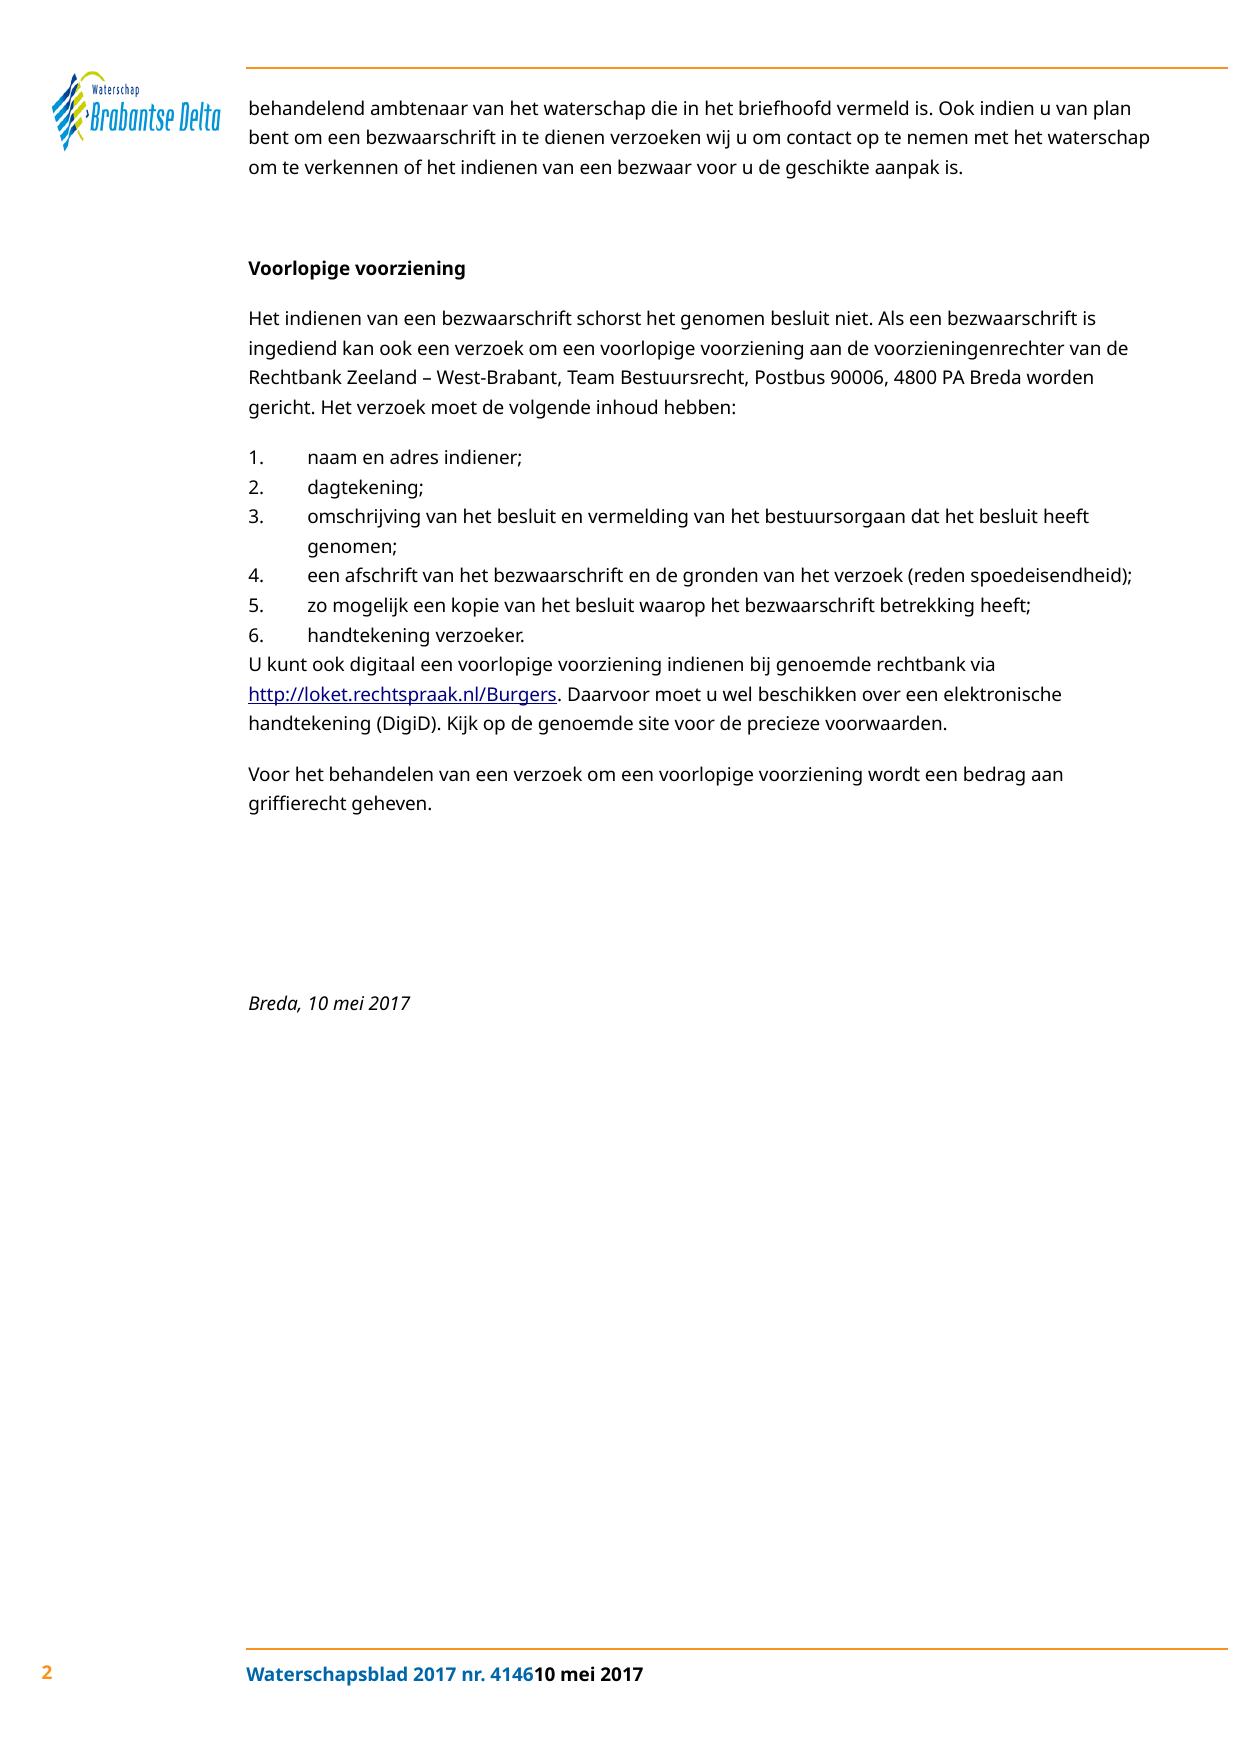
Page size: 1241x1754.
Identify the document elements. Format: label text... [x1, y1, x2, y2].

list omschrijving van het besluit en vermelding van het bestuursorgaan dat het besluit heeft genomen; [248, 503, 1152, 559]
list naam en adres indiener; [248, 444, 1152, 470]
text Voor het behandelen van een verzoek om een voorlopige voorziening wordt een bedrag aan griffierecht geheven. [248, 761, 1152, 816]
list zo mogelijk een kopie van het besluit waarop het bezwaarschrift betrekking heeft; [248, 592, 1152, 618]
text Breda, 10 mei 2017 [248, 990, 1152, 1015]
list dagtekening; [248, 474, 1152, 500]
text behandelend ambtenaar van het waterschap die in het briefhoofd vermeld is. Ook indien u van plan bent om een bezwaarschrift in te dienen verzoeken wij u om contact op te nemen met het waterschap om te verkennen of het indienen van een bezwaar voor u de geschikte aanpak is. [248, 95, 1152, 180]
list een afschrift van het bezwaarschrift en de gronden van het verzoek (reden spoedeisendheid); [248, 563, 1152, 588]
list handtekening verzoeker. [248, 622, 1152, 648]
text Voorlopige voorziening [248, 255, 1152, 281]
text U kunt ook digitaal een voorlopige voorziening indienen bij genoemde rechtbank via http://loket.rechtspraak.nl/Burgers. Daarvoor moet u wel beschikken over een elektronische handtekening (DigiD). Kijk op de genoemde site voor de precieze voorwaarden. [248, 651, 1152, 736]
picture [41, 47, 231, 172]
text Het indienen van een bezwaarschrift schorst het genomen besluit niet. Als een bezwaarschrift is ingediend kan ook een verzoek om een voorlopige voorziening aan de voorzieningenrechter van de Rechtbank Zeeland – West-Brabant, Team Bestuursrecht, Postbus 90006, 4800 PA Breda worden gericht. Het verzoek moet de volgende inhoud hebben: [248, 305, 1152, 420]
